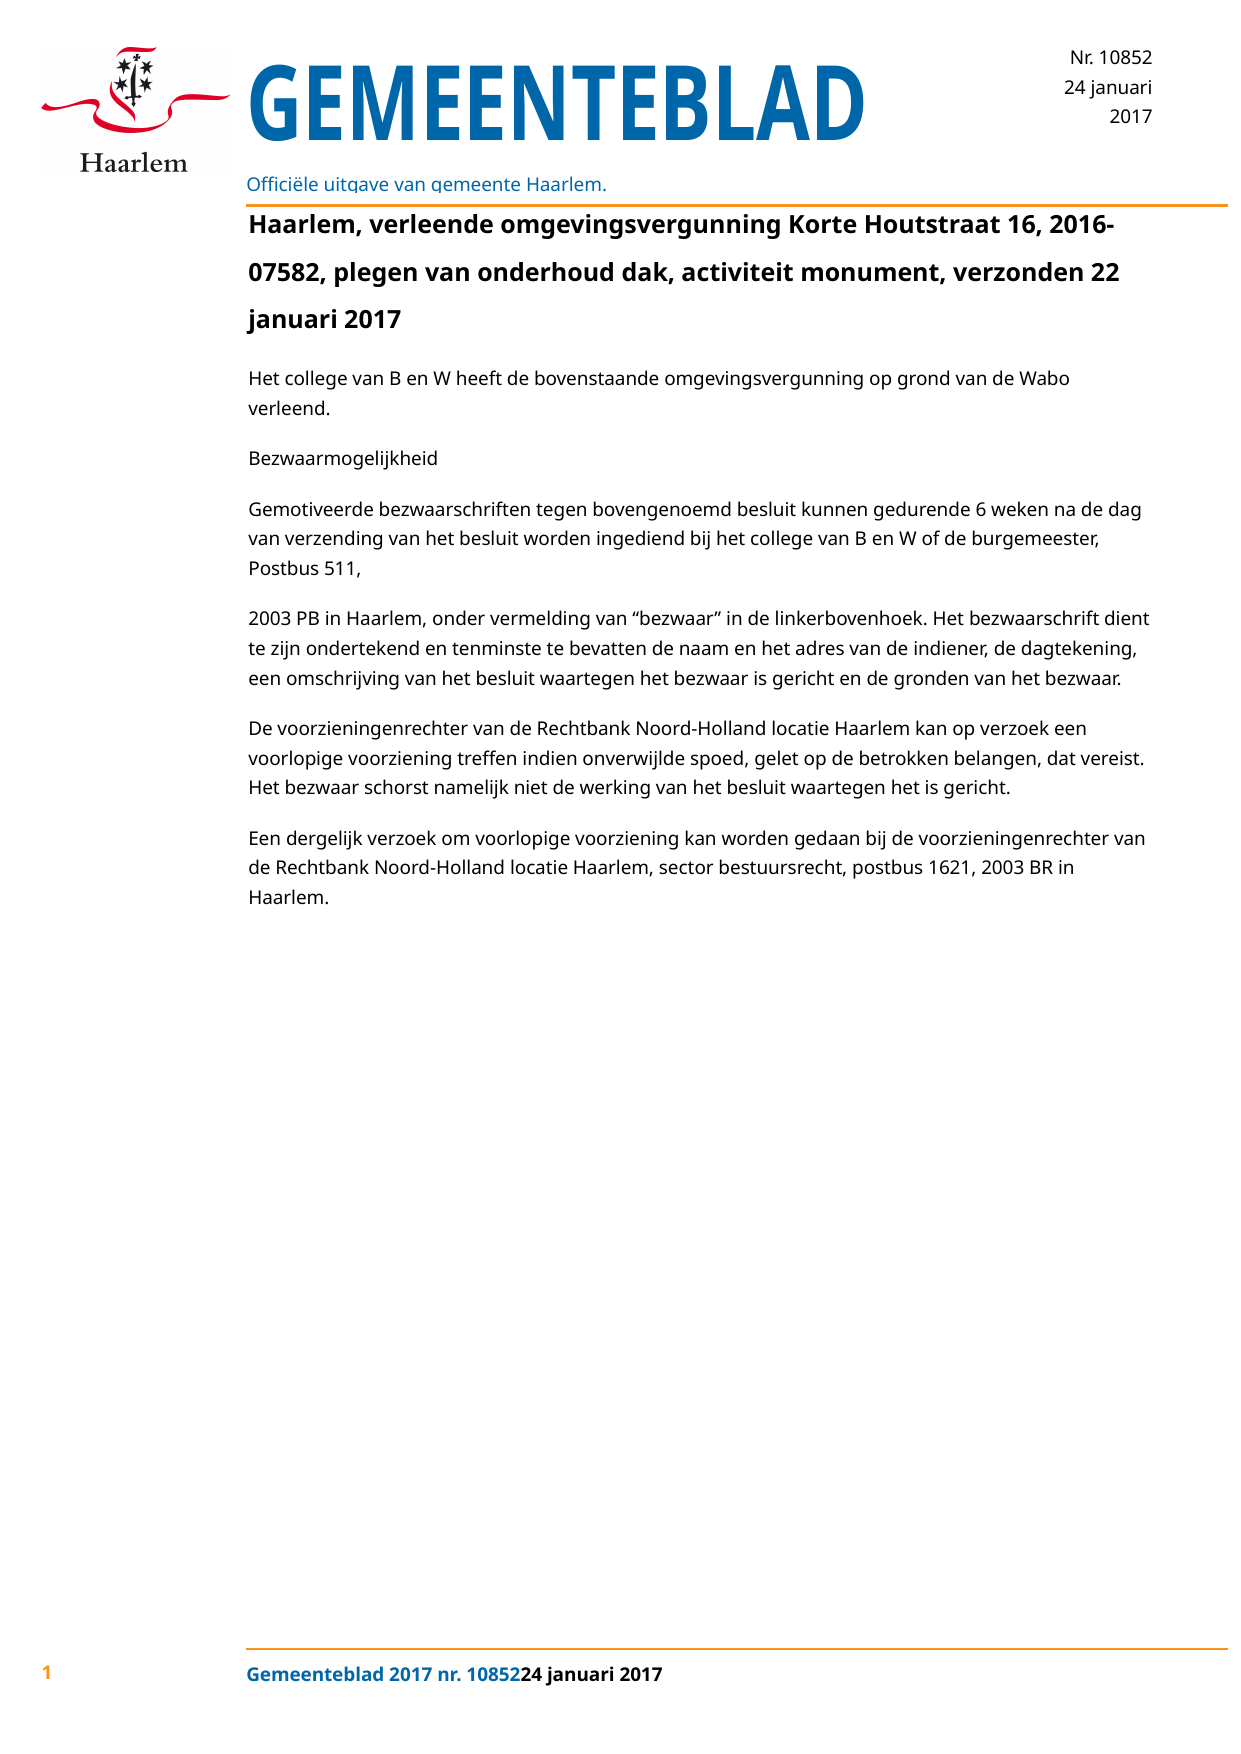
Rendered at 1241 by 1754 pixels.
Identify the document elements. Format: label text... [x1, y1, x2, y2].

picture [41, 47, 231, 172]
text Het college van B en W heeft de bovenstaande omgevingsvergunning op grond van de Wabo verleend. [248, 366, 1152, 421]
text Een dergelijk verzoek om voorlopige voorziening kan worden gedaan bij de voorzieningenrechter van de Rechtbank Noord-Holland locatie Haarlem, sector bestuursrecht, postbus 1621, 2003 BR in Haarlem. [248, 825, 1152, 909]
text Haarlem, verleende omgevingsvergunning Korte Houtstraat 16, 2016-07582, plegen van onderhoud dak, activiteit monument, verzonden 22 januari 2017 [248, 207, 1152, 336]
text Gemotiveerde bezwaarschriften tegen bovengenoemd besluit kunnen gedurende 6 weken na de dag van verzending van het besluit worden ingediend bij het college van B en W of de burgemeester, Postbus 511, [248, 496, 1152, 581]
text De voorzieningenrechter van de Rechtbank Noord-Holland locatie Haarlem kan op verzoek een voorlopige voorziening treffen indien onverwijlde spoed, gelet op de betrokken belangen, dat vereist. Het bezwaar schorst namelijk niet de werking van het besluit waartegen het is gericht. [248, 715, 1152, 800]
text 2003 PB in Haarlem, onder vermelding van “bezwaar” in de linkerbovenhoek. Het bezwaarschrift dient te zijn ondertekend en tenminste te bevatten de naam en het adres van de indiener, de dagtekening, een omschrijving van het besluit waartegen het bezwaar is gericht en de gronden van het bezwaar. [248, 606, 1152, 690]
text Bezwaarmogelijkheid [248, 446, 1152, 471]
